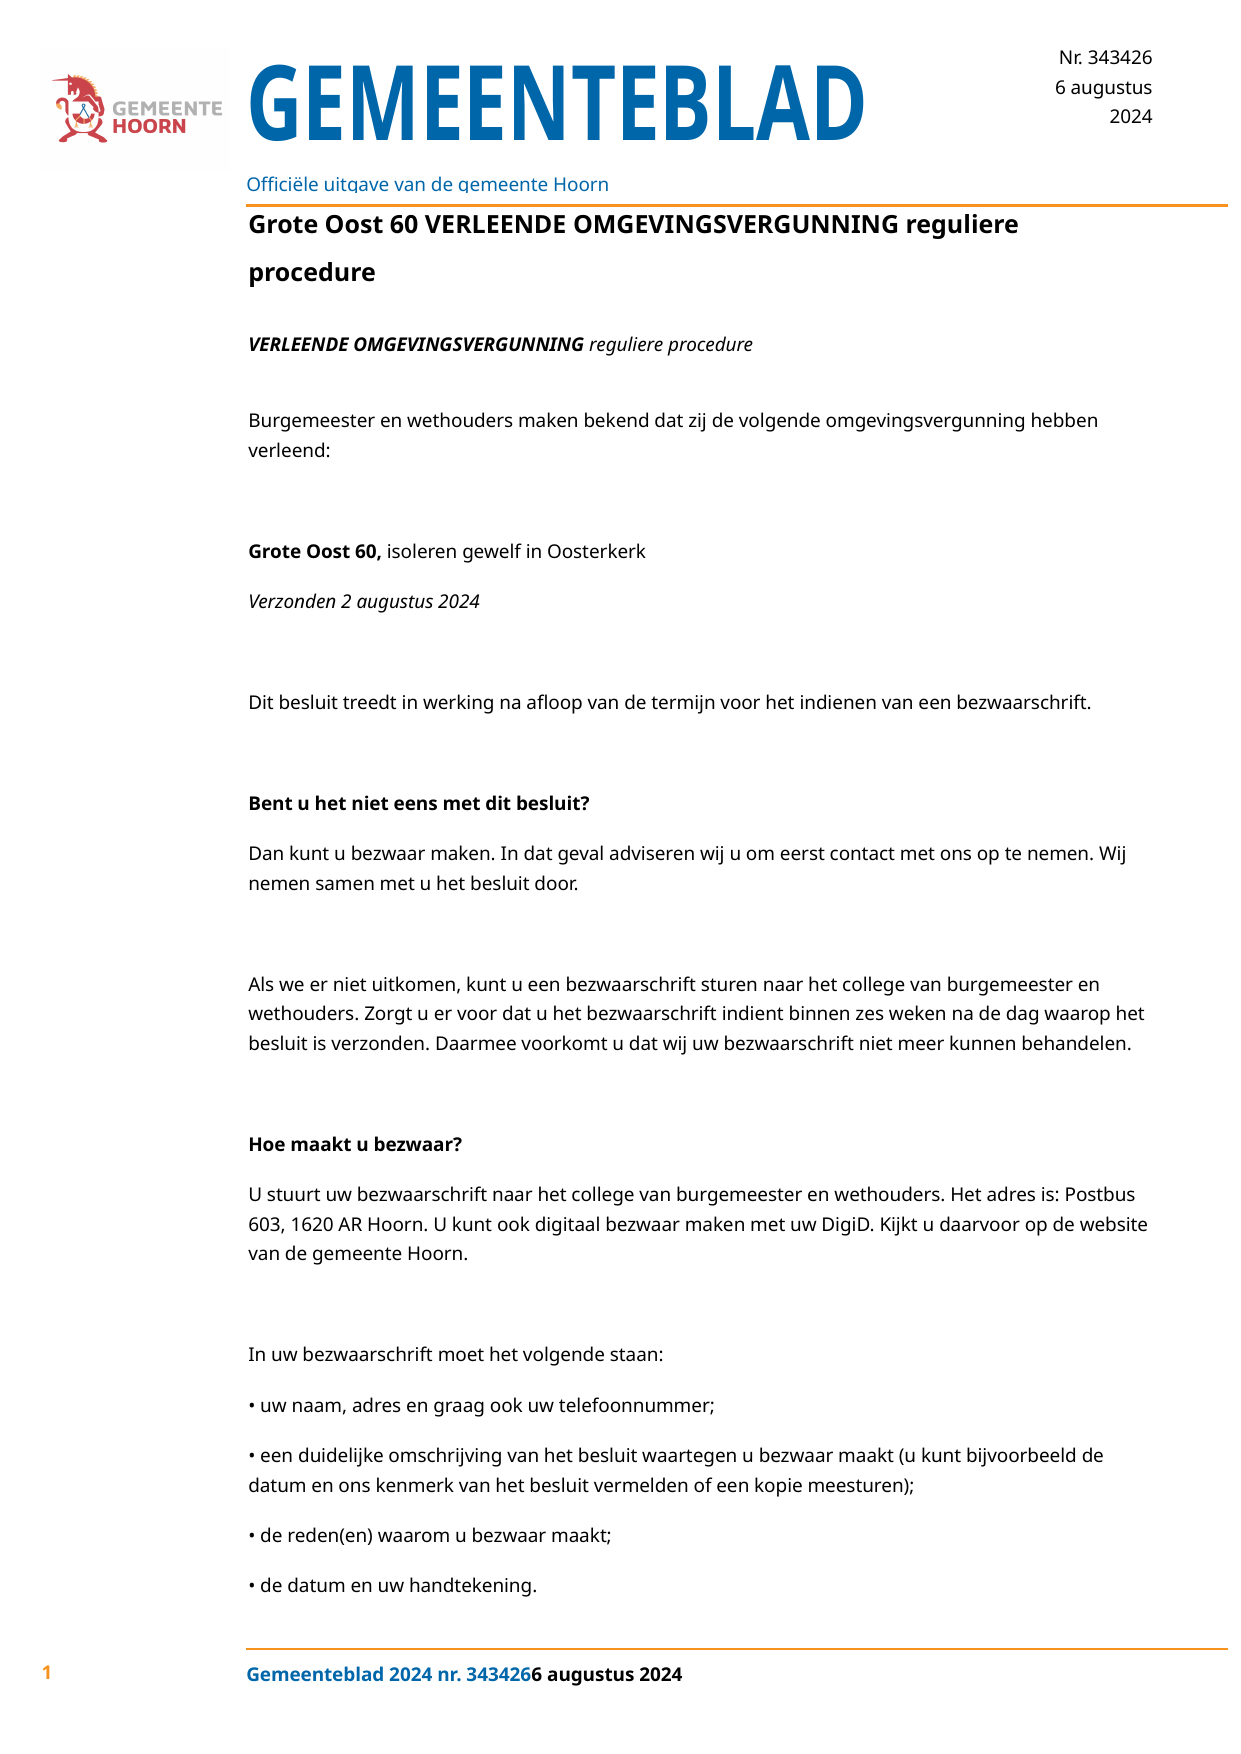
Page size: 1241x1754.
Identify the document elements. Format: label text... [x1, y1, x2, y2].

text Grote Oost 60, isoleren gewelf in Oosterkerk [248, 538, 1152, 564]
text VERLEENDE OMGEVINGSVERGUNNING reguliere procedure [248, 331, 1152, 357]
text In uw bezwaarschrift moet het volgende staan: [248, 1341, 1152, 1367]
text • een duidelijke omschrijving van het besluit waartegen u bezwaar maakt (u kunt bijvoorbeeld de datum en ons kenmerk van het besluit vermelden of een kopie meesturen); [248, 1442, 1152, 1497]
text U stuurt uw bezwaarschrift naar het college van burgemeester en wethouders. Het adres is: Postbus 603, 1620 AR Hoorn. U kunt ook digitaal bezwaar maken met uw DigiD. Kijkt u daarvoor op de website van de gemeente Hoorn. [248, 1181, 1152, 1266]
picture [41, 47, 231, 172]
text Grote Oost 60 VERLEENDE OMGEVINGSVERGUNNING reguliere procedure [248, 207, 1152, 288]
text Verzonden 2 augustus 2024 [248, 588, 1152, 614]
text Bent u het niet eens met dit besluit? [248, 790, 1152, 816]
text • de datum en uw handtekening. [248, 1573, 1152, 1598]
text • uw naam, adres en graag ook uw telefoonnummer; [248, 1392, 1152, 1417]
text Dit besluit treedt in werking na afloop van de termijn voor het indienen van een bezwaarschrift. [248, 689, 1152, 715]
text • de reden(en) waarom u bezwaar maakt; [248, 1522, 1152, 1548]
text Burgemeester en wethouders maken bekend dat zij de volgende omgevingsvergunning hebben verleend: [248, 408, 1152, 463]
text Als we er niet uitkomen, kunt u een bezwaarschrift sturen naar het college van burgemeester en wethouders. Zorgt u er voor dat u het bezwaarschrift indient binnen zes weken na de dag waarop het besluit is verzonden. Daarmee voorkomt u dat wij uw bezwaarschrift niet meer kunnen behandelen. [248, 971, 1152, 1056]
text Hoe maakt u bezwaar? [248, 1131, 1152, 1157]
text Dan kunt u bezwaar maken. In dat geval adviseren wij u om eerst contact met ons op te nemen. Wij nemen samen met u het besluit door. [248, 841, 1152, 896]
